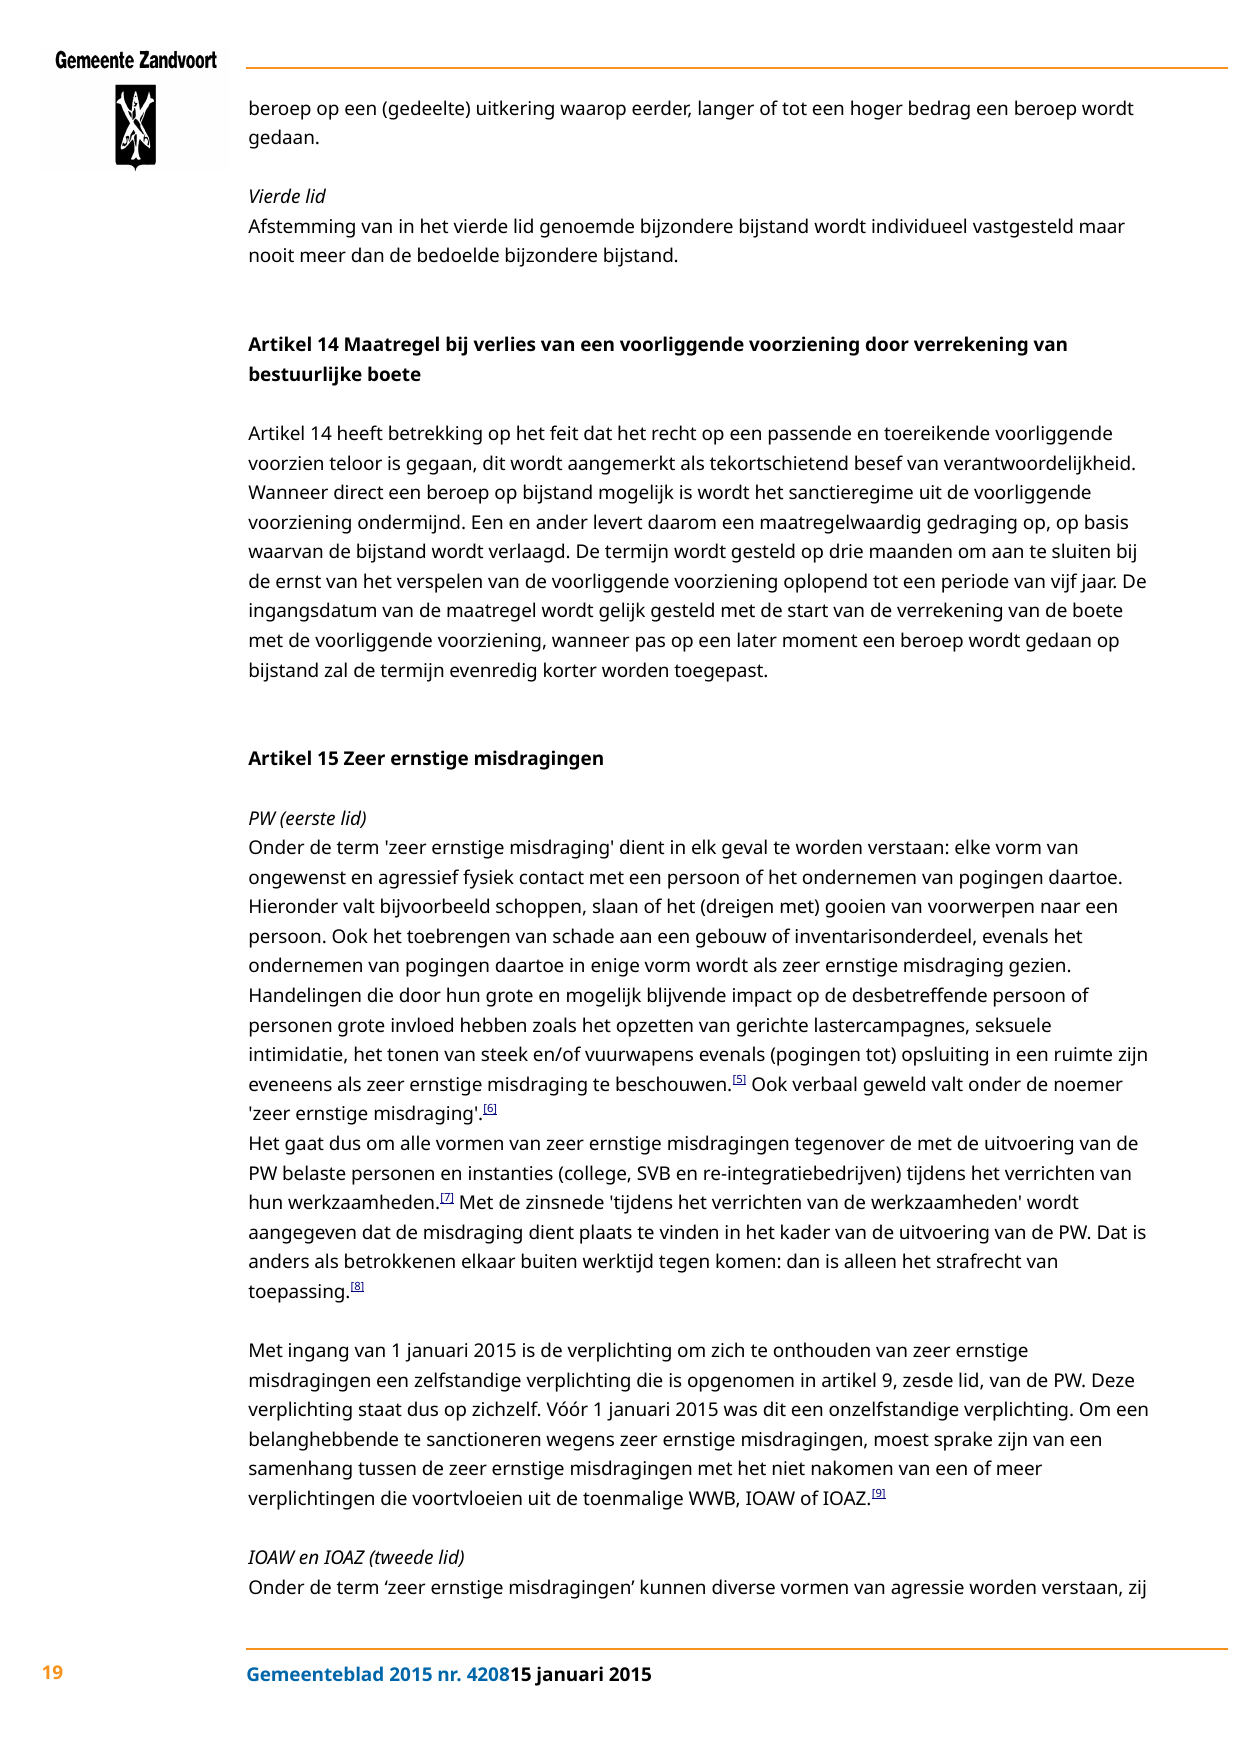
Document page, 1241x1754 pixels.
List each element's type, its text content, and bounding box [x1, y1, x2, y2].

text PW (eerste lid) [248, 805, 1152, 831]
text Artikel 14 heeft betrekking op het feit dat het recht op een passende en toereikende voorliggende voorzien teloor is gegaan, dit wordt aangemerkt als tekortschietend besef van verantwoordelijkheid. Wanneer direct een beroep op bijstand mogelijk is wordt het sanctieregime uit de voorliggende voorziening ondermijnd. Een en ander levert daarom een maatregelwaardig gedraging op, op basis waarvan de bijstand wordt verlaagd. De termijn wordt gesteld op drie maanden om aan te sluiten bij de ernst van het verspelen van de voorliggende voorziening oplopend tot een periode van vijf jaar. De ingangsdatum van de maatregel wordt gelijk gesteld met de start van de verrekening van de boete met de voorliggende voorziening, wanneer pas op een later moment een beroep wordt gedaan op bijstand zal de termijn evenredig korter worden toegepast. [248, 420, 1152, 683]
text Artikel 14 Maatregel bij verlies van een voorliggende voorziening door verrekening van bestuurlijke boete [248, 331, 1152, 387]
text Onder de term ‘zeer ernstige misdragingen’ kunnen diverse vormen van agressie worden verstaan, zij [248, 1574, 1152, 1600]
text Onder de term 'zeer ernstige misdraging' dient in elk geval te worden verstaan: elke vorm van ongewenst en agressief fysiek contact met een persoon of het ondernemen van pogingen daartoe. Hieronder valt bijvoorbeeld schoppen, slaan of het (dreigen met) gooien van voorwerpen naar een persoon. Ook het toebrengen van schade aan een gebouw of inventarisonderdeel, evenals het ondernemen van pogingen daartoe in enige vorm wordt als zeer ernstige misdraging gezien. Handelingen die door hun grote en mogelijk blijvende impact op de desbetreffende persoon of personen grote invloed hebben zoals het opzetten van gerichte lastercampagnes, seksuele intimidatie, het tonen van steek en/of vuurwapens evenals (pogingen tot) opsluiting in een ruimte zijn eveneens als zeer ernstige misdraging te beschouwen.[5] Ook verbaal geweld valt onder de noemer 'zeer ernstige misdraging'.[6] [248, 834, 1152, 1126]
text beroep op een (gedeelte) uitkering waarop eerder, langer of tot een hoger bedrag een beroep wordt gedaan. [248, 95, 1152, 150]
text Het gaat dus om alle vormen van zeer ernstige misdragingen tegenover de met de uitvoering van de PW belaste personen en instanties (college, SVB en re-integratiebedrijven) tijdens het verrichten van hun werkzaamheden.[7] Met de zinsnede 'tijdens het verrichten van de werkzaamheden' wordt aangegeven dat de misdraging dient plaats te vinden in het kader van de uitvoering van de PW. Dat is anders als betrokkenen elkaar buiten werktijd tegen komen: dan is alleen het strafrecht van toepassing.[8] [248, 1130, 1152, 1304]
text Vierde lid [248, 183, 1152, 209]
text Afstemming van in het vierde lid genoemde bijzondere bijstand wordt individueel vastgesteld maar nooit meer dan de bedoelde bijzondere bijstand. [248, 213, 1152, 268]
text Artikel 15 Zeer ernstige misdragingen [248, 746, 1152, 771]
picture [41, 47, 231, 172]
text Met ingang van 1 januari 2015 is de verplichting om zich te onthouden van zeer ernstige misdragingen een zelfstandige verplichting die is opgenomen in artikel 9, zesde lid, van de PW. Deze verplichting staat dus op zichzelf. Vóór 1 januari 2015 was dit een onzelfstandige verplichting. Om een belanghebbende te sanctioneren wegens zeer ernstige misdragingen, moest sprake zijn van een samenhang tussen de zeer ernstige misdragingen met het niet nakomen van een of meer verplichtingen die voortvloeien uit de toenmalige WWB, IOAW of IOAZ.[9] [248, 1337, 1152, 1511]
text IOAW en IOAZ (tweede lid) [248, 1544, 1152, 1570]
